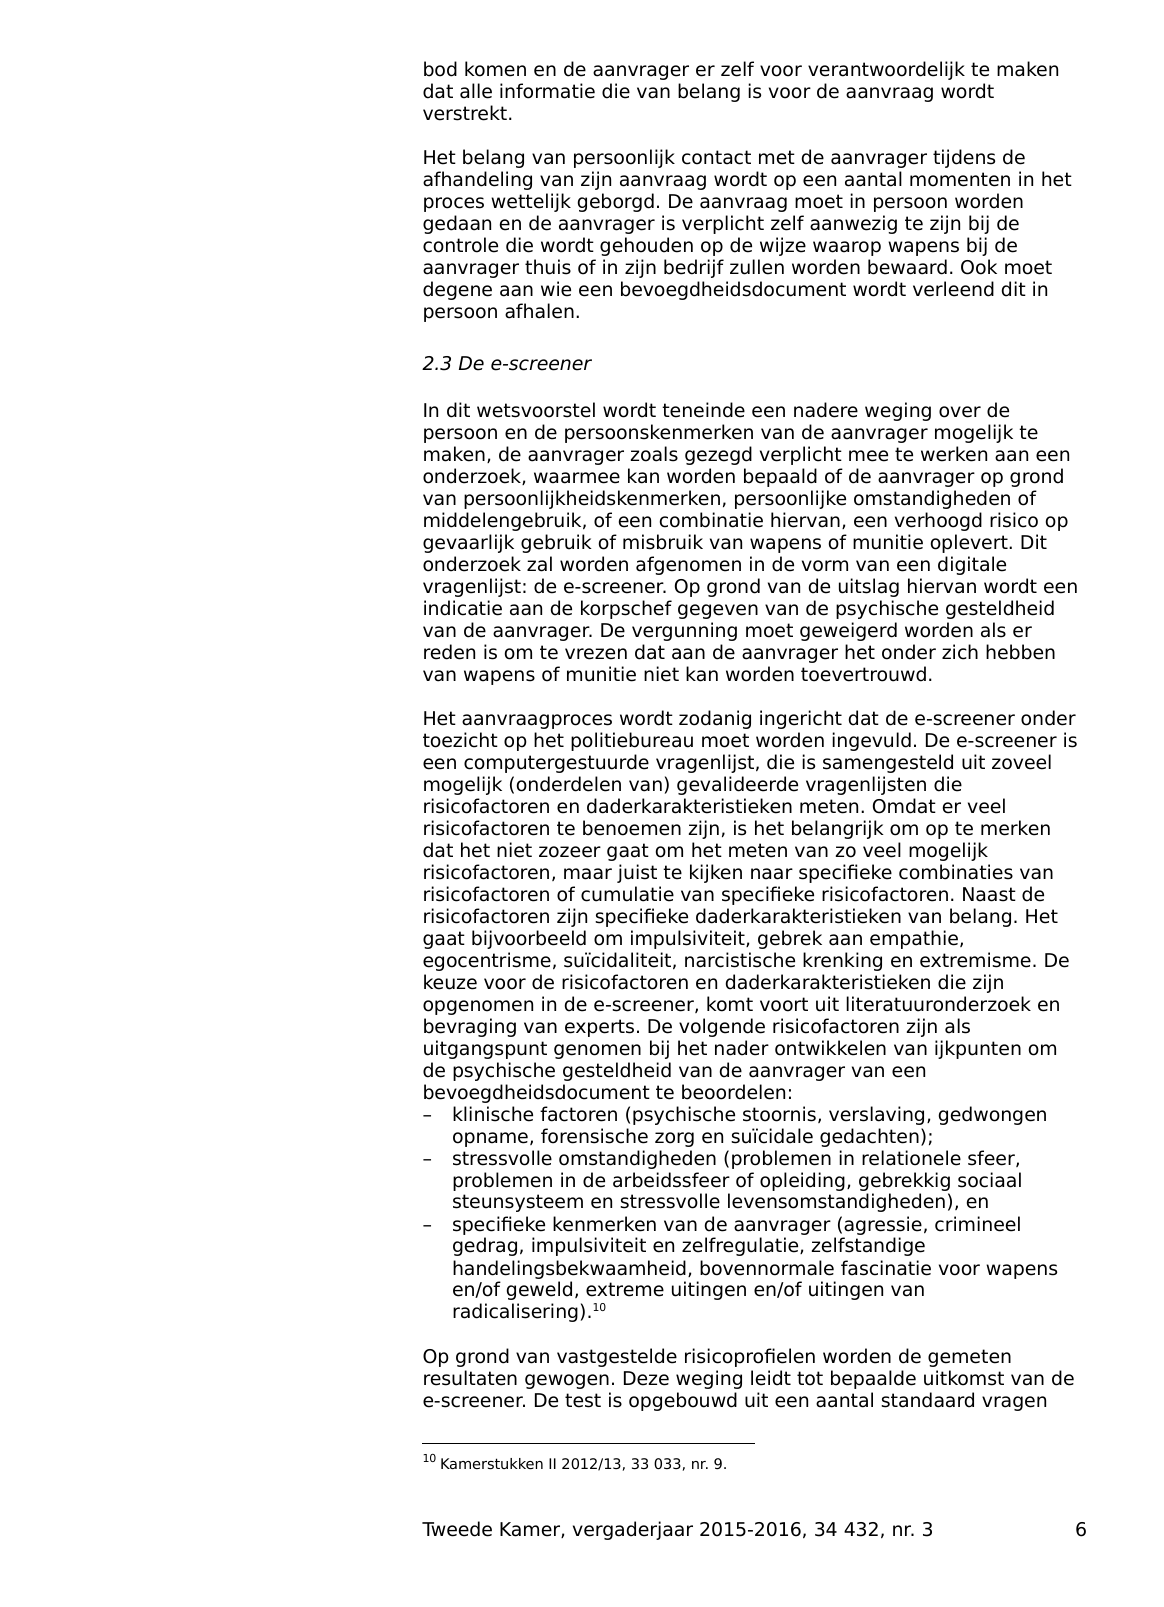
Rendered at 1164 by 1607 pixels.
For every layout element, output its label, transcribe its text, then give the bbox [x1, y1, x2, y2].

subtitle 2.3 De e-screener [422, 353, 1087, 375]
text Kamerstukken II 2012/13, 33 033, nr. 9. [422, 1452, 1087, 1474]
text Op grond van vastgestelde risicoprofielen worden de gemeten resultaten gewogen. Deze weging leidt tot bepaalde uitkomst van de e-screener. De test is opgebouwd uit een aantal standaard vragen [422, 1346, 1087, 1411]
text – stressvolle omstandigheden (problemen in relationele sfeer, problemen in de arbeidssfeer of opleiding, gebrekkig sociaal steunsysteem en stressvolle levensomstandigheden), en [422, 1147, 1087, 1213]
text In dit wetsvoorstel wordt teneinde een nadere weging over de persoon en de persoonskenmerken van de aanvrager mogelijk te maken, de aanvrager zoals gezegd verplicht mee te werken aan een onderzoek, waarmee kan worden bepaald of de aanvrager op grond van persoonlijkheidskenmerken, persoonlijke omstandigheden of middelengebruik, of een combinatie hiervan, een verhoogd risico op gevaarlijk gebruik of misbruik van wapens of munitie oplevert. Dit onderzoek zal worden afgenomen in de vorm van een digitale vragenlijst: de e-screener. Op grond van de uitslag hiervan wordt een indicatie aan de korpschef gegeven van de psychische gesteldheid van de aanvrager. De vergunning moet geweigerd worden als er reden is om te vrezen dat aan de aanvrager het onder zich hebben van wapens of munitie niet kan worden toevertrouwd. [422, 400, 1087, 686]
text – klinische factoren (psychische stoornis, verslaving, gedwongen opname, forensische zorg en suïcidale gedachten); [422, 1103, 1087, 1147]
text Het belang van persoonlijk contact met de aanvrager tijdens de afhandeling van zijn aanvraag wordt op een aantal momenten in het proces wettelijk geborgd. De aanvraag moet in persoon worden gedaan en de aanvrager is verplicht zelf aanwezig te zijn bij de controle die wordt gehouden op de wijze waarop wapens bij de aanvrager thuis of in zijn bedrijf zullen worden bewaard. Ook moet degene aan wie een bevoegdheidsdocument wordt verleend dit in persoon afhalen. [422, 147, 1087, 323]
text – specifieke kenmerken van de aanvrager (agressie, crimineel gedrag, impulsiviteit en zelfregulatie, zelfstandige handelingsbekwaamheid, bovennormale fascinatie voor wapens en/of geweld, extreme uitingen en/of uitingen van radicalisering). [422, 1213, 1087, 1323]
text bod komen en de aanvrager er zelf voor verantwoordelijk te maken dat alle informatie die van belang is voor de aanvraag wordt verstrekt. [422, 59, 1087, 125]
text Het aanvraagproces wordt zodanig ingericht dat de e-screener onder toezicht op het politiebureau moet worden ingevuld. De e-screener is een computergestuurde vragenlijst, die is samengesteld uit zoveel mogelijk (onderdelen van) gevalideerde vragenlijsten die risicofactoren en daderkarakteristieken meten. Omdat er veel risicofactoren te benoemen zijn, is het belangrijk om op te merken dat het niet zozeer gaat om het meten van zo veel mogelijk risicofactoren, maar juist te kijken naar specifieke combinaties van risicofactoren of cumulatie van specifieke risicofactoren. Naast de risicofactoren zijn specifieke daderkarakteristieken van belang. Het gaat bijvoorbeeld om impulsiviteit, gebrek aan empathie, egocentrisme, suïcidaliteit, narcistische krenking en extremisme. De keuze voor de risicofactoren en daderkarakteristieken die zijn opgenomen in de e-screener, komt voort uit literatuuronderzoek en bevraging van experts. De volgende risicofactoren zijn als uitgangspunt genomen bij het nader ontwikkelen van ijkpunten om de psychische gesteldheid van de aanvrager van een bevoegdheidsdocument te beoordelen: [422, 708, 1087, 1103]
